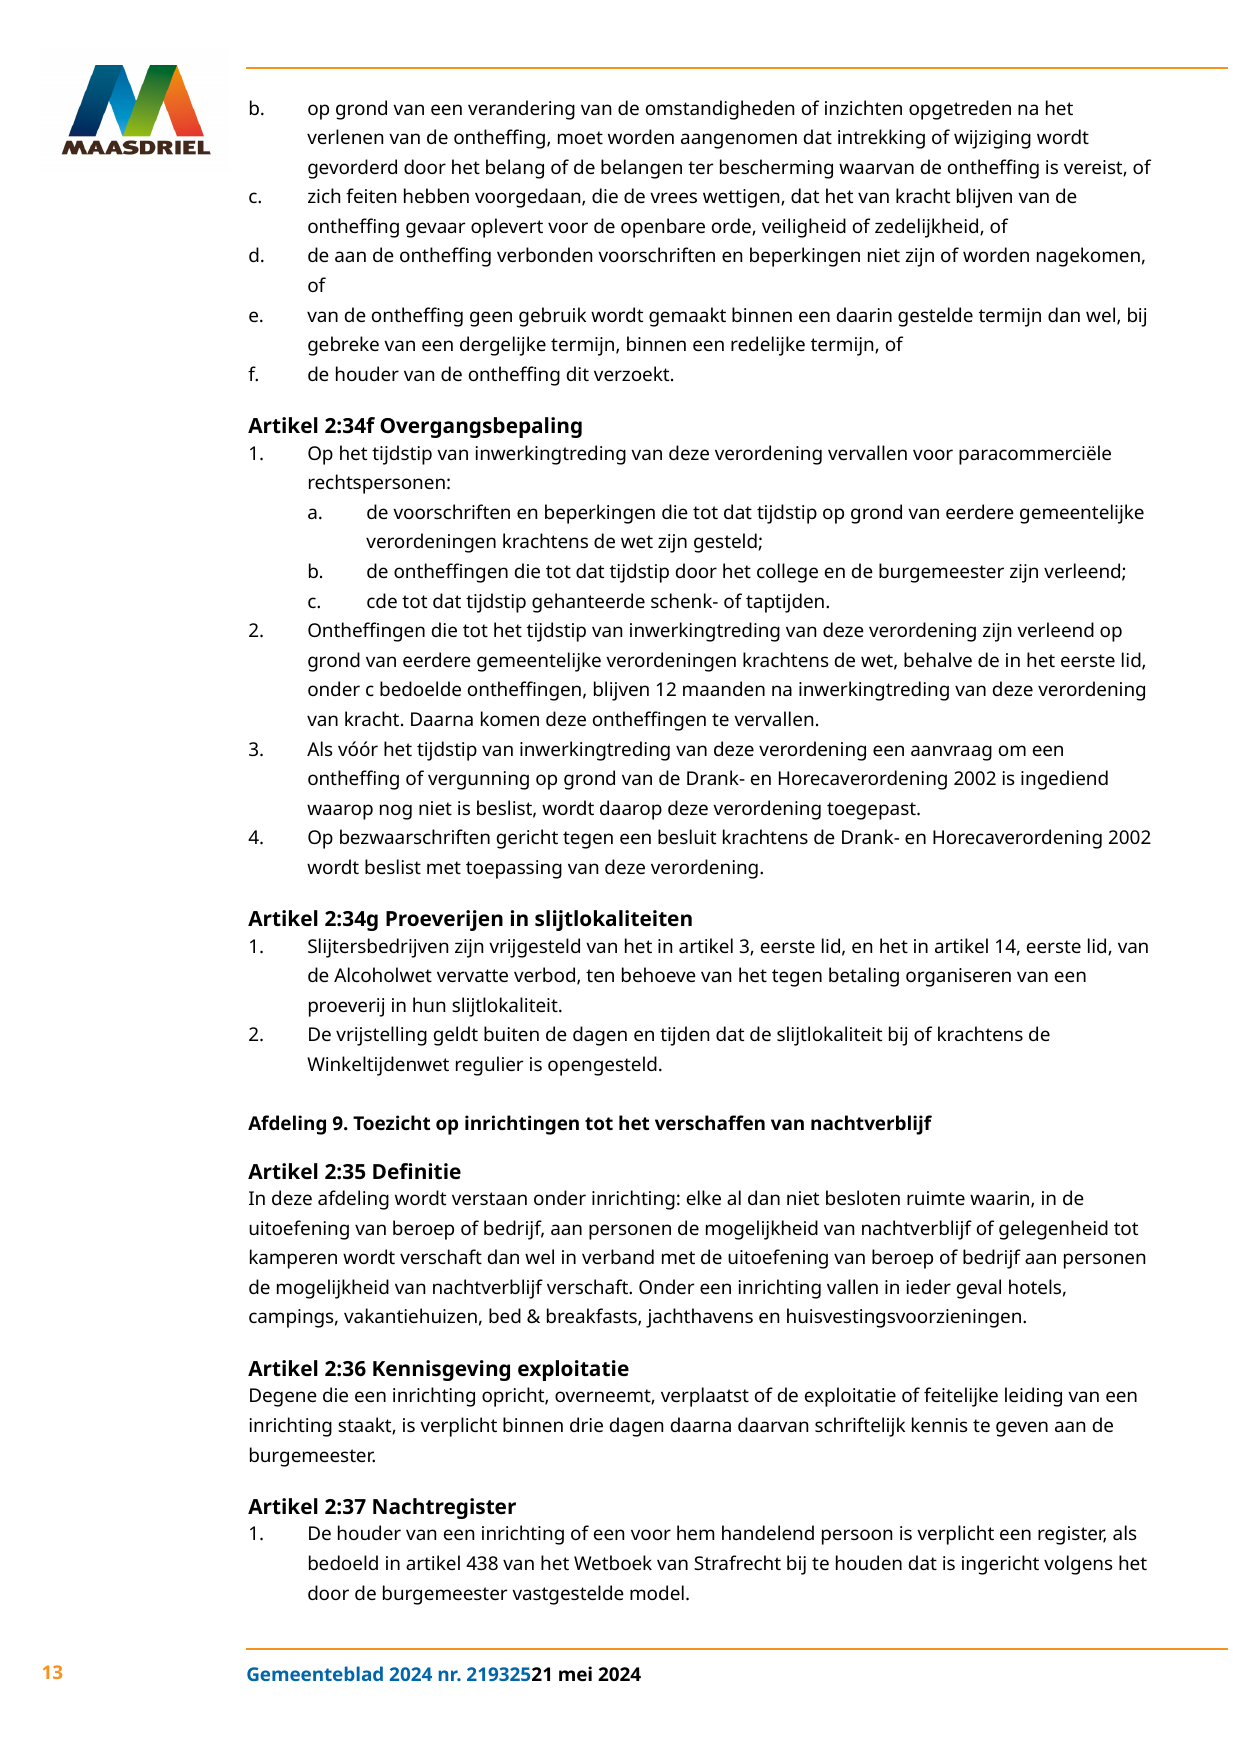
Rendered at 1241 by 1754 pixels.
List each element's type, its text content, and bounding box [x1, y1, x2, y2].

text In deze afdeling wordt verstaan onder inrichting: elke al dan niet besloten ruimte waarin, in de uitoefening van beroep of bedrijf, aan personen de mogelijkheid van nachtverblijf of gelegenheid tot kamperen wordt verschaft dan wel in verband met de uitoefening van beroep of bedrijf aan personen de mogelijkheid van nachtverblijf verschaft. Onder een inrichting vallen in ieder geval hotels, campings, vakantiehuizen, bed & breakfasts, jachthavens en huisvestingsvoorzieningen. [248, 1185, 1152, 1329]
list De houder van een inrichting of een voor hem handelend persoon is verplicht een register, als bedoeld in artikel 438 van het Wetboek van Strafrecht bij te houden dat is ingericht volgens het door de burgemeester vastgestelde model. [248, 1521, 1152, 1606]
list de ontheffingen die tot dat tijdstip door het college en de burgemeester zijn verleend; [307, 558, 1152, 584]
list Op het tijdstip van inwerkingtreding van deze verordening vervallen voor paracommerciële rechtspersonen: [248, 440, 1152, 495]
text Artikel 2:37 Nachtregister [248, 1492, 1152, 1521]
list de voorschriften en beperkingen die tot dat tijdstip op grond van eerdere gemeentelijke verordeningen krachtens de wet zijn gesteld; [307, 499, 1152, 554]
list zich feiten hebben voorgedaan, die de vrees wettigen, dat het van kracht blijven van de ontheffing gevaar oplevert voor de openbare orde, veiligheid of zedelijkheid, of [248, 183, 1152, 239]
text Artikel 2:34f Overgangsbepaling [248, 411, 1152, 440]
list cde tot dat tijdstip gehanteerde schenk- of taptijden. [307, 588, 1152, 613]
text Artikel 2:36 Kennisgeving exploitatie [248, 1354, 1152, 1383]
list Als vóór het tijdstip van inwerkingtreding van deze verordening een aanvraag om een ontheffing of vergunning op grond van de Drank- en Horecaverordening 2002 is ingediend waarop nog niet is beslist, wordt daarop deze verordening toegepast. [248, 736, 1152, 821]
list De vrijstelling geldt buiten de dagen en tijden dat de slijtlokaliteit bij of krachtens de Winkeltijdenwet regulier is opengesteld. [248, 1022, 1152, 1077]
list de houder van de ontheffing dit verzoekt. [248, 361, 1152, 387]
list de aan de ontheffing verbonden voorschriften en beperkingen niet zijn of worden nagekomen, of [248, 243, 1152, 298]
list Op bezwaarschriften gericht tegen een besluit krachtens de Drank- en Horecaverordening 2002 wordt beslist met toepassing van deze verordening. [248, 824, 1152, 880]
text Artikel 2:34g Proeverijen in slijtlokaliteiten [248, 904, 1152, 933]
list Ontheffingen die tot het tijdstip van inwerkingtreding van deze verordening zijn verleend op grond van eerdere gemeentelijke verordeningen krachtens de wet, behalve de in het eerste lid, onder c bedoelde ontheffingen, blijven 12 maanden na inwerkingtreding van deze verordening van kracht. Daarna komen deze ontheffingen te vervallen. [248, 617, 1152, 732]
list Slijtersbedrijven zijn vrijgesteld van het in artikel 3, eerste lid, en het in artikel 14, eerste lid, van de Alcoholwet vervatte verbod, ten behoeve van het tegen betaling organiseren van een proeverij in hun slijtlokaliteit. [248, 933, 1152, 1018]
list op grond van een verandering van de omstandigheden of inzichten opgetreden na het verlenen van de ontheffing, moet worden aangenomen dat intrekking of wijziging wordt gevorderd door het belang of de belangen ter bescherming waarvan de ontheffing is vereist, of [248, 95, 1152, 180]
picture [41, 47, 231, 172]
text Artikel 2:35 Definitie [248, 1157, 1152, 1185]
text Degene die een inrichting opricht, overneemt, verplaatst of de exploitatie of feitelijke leiding van een inrichting staakt, is verplicht binnen drie dagen daarna daarvan schriftelijk kennis te geven aan de burgemeester. [248, 1383, 1152, 1467]
text Afdeling 9. Toezicht op inrichtingen tot het verschaffen van nachtverblijf [248, 1110, 1152, 1136]
list van de ontheffing geen gebruik wordt gemaakt binnen een daarin gestelde termijn dan wel, bij gebreke van een dergelijke termijn, binnen een redelijke termijn, of [248, 302, 1152, 357]
